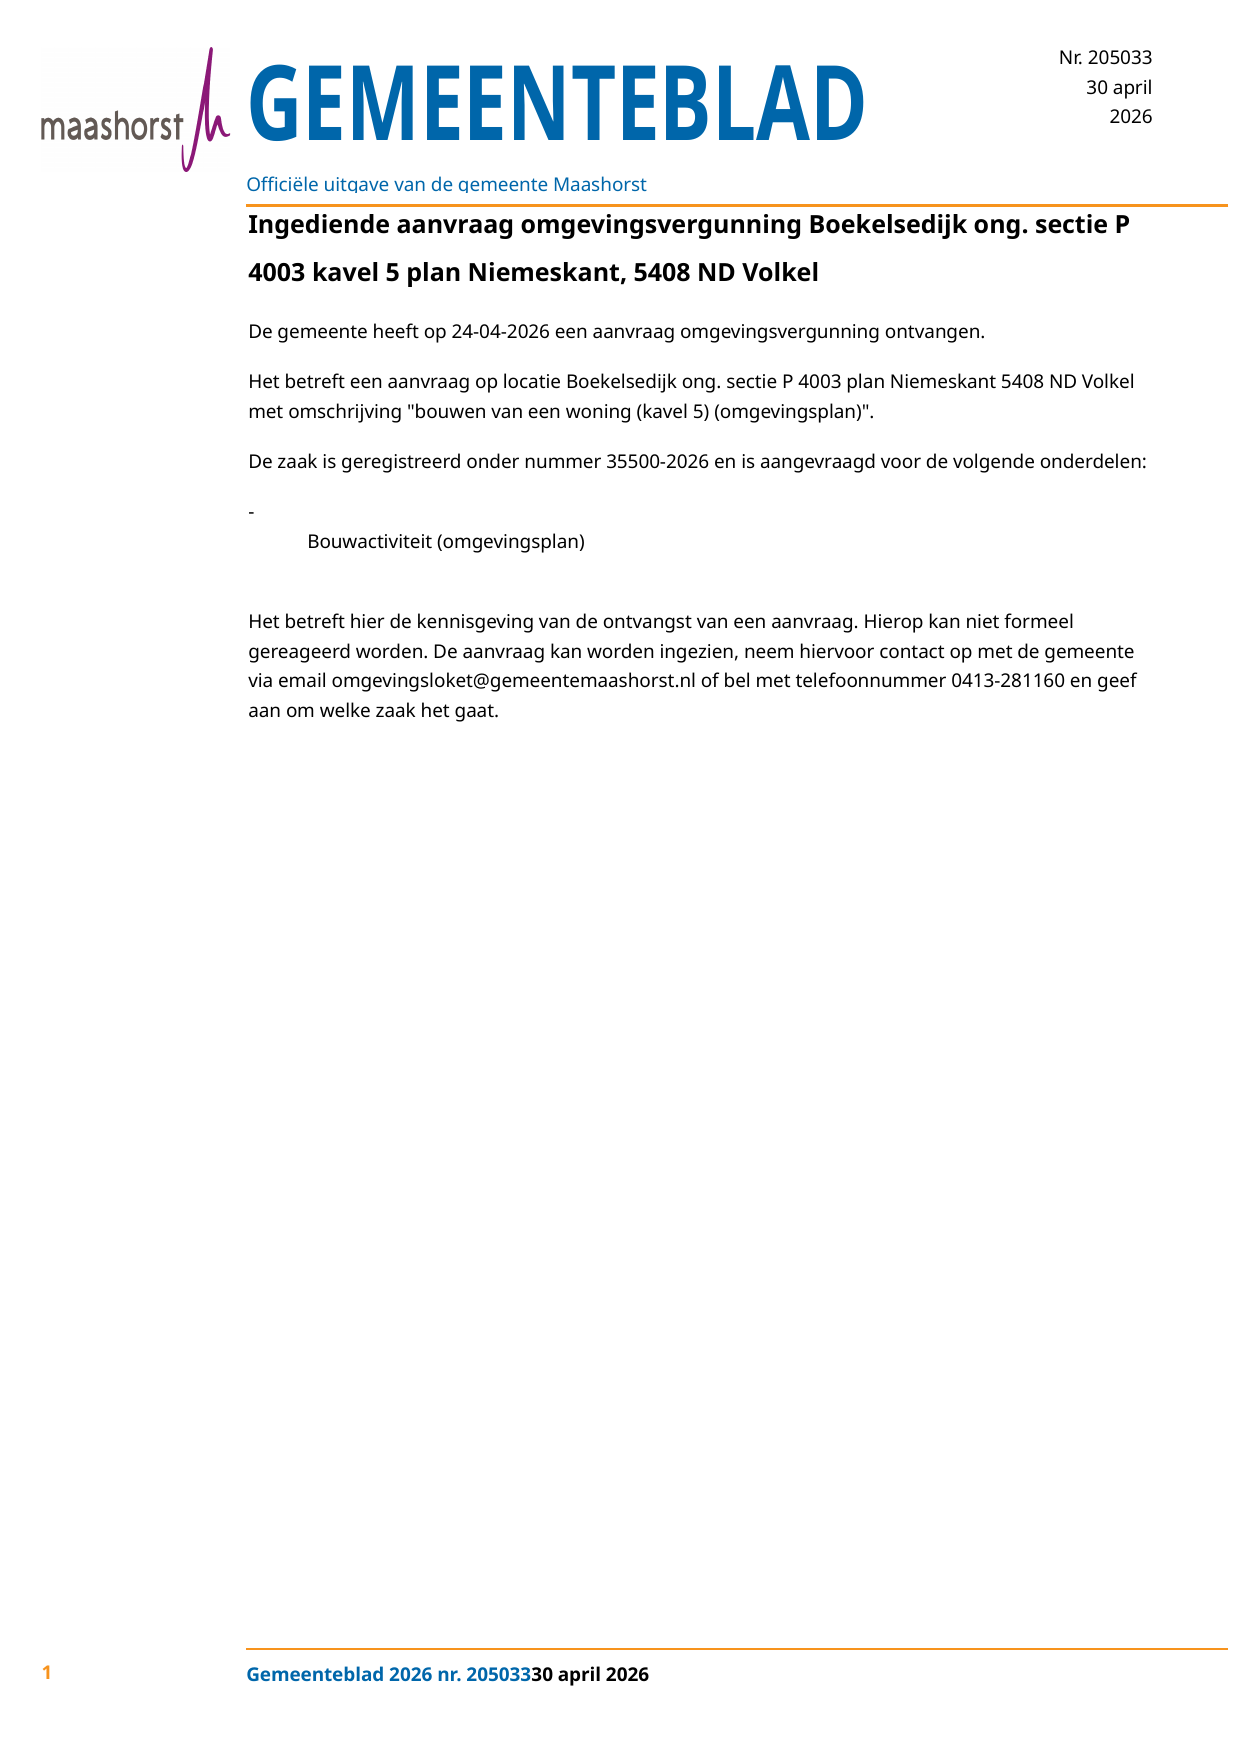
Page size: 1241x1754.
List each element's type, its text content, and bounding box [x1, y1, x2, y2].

text Het betreft hier de kennisgeving van de ontvangst van een aanvraag. Hierop kan niet formeel gereageerd worden. De aanvraag kan worden ingezien, neem hiervoor contact op met de gemeente via email omgevingsloket@gemeentemaashorst.nl of bel met telefoonnummer 0413-281160 en geef aan om welke zaak het gaat. [248, 608, 1152, 723]
text Ingediende aanvraag omgevingsvergunning Boekelsedijk ong. sectie P 4003 kavel 5 plan Niemeskant, 5408 ND Volkel [248, 207, 1152, 288]
text De zaak is geregistreerd onder nummer 35500-2026 en is aangevraagd voor de volgende onderdelen: [248, 448, 1152, 474]
text De gemeente heeft op 24-04-2026 een aanvraag omgevingsvergunning ontvangen. [248, 318, 1152, 344]
picture [41, 47, 231, 172]
text Het betreft een aanvraag op locatie Boekelsedijk ong. sectie P 4003 plan Niemeskant 5408 ND Volkel met omschrijving "bouwen van een woning (kavel 5) (omgevingsplan)". [248, 368, 1152, 424]
list Bouwactiviteit (omgevingsplan) [248, 528, 1152, 554]
